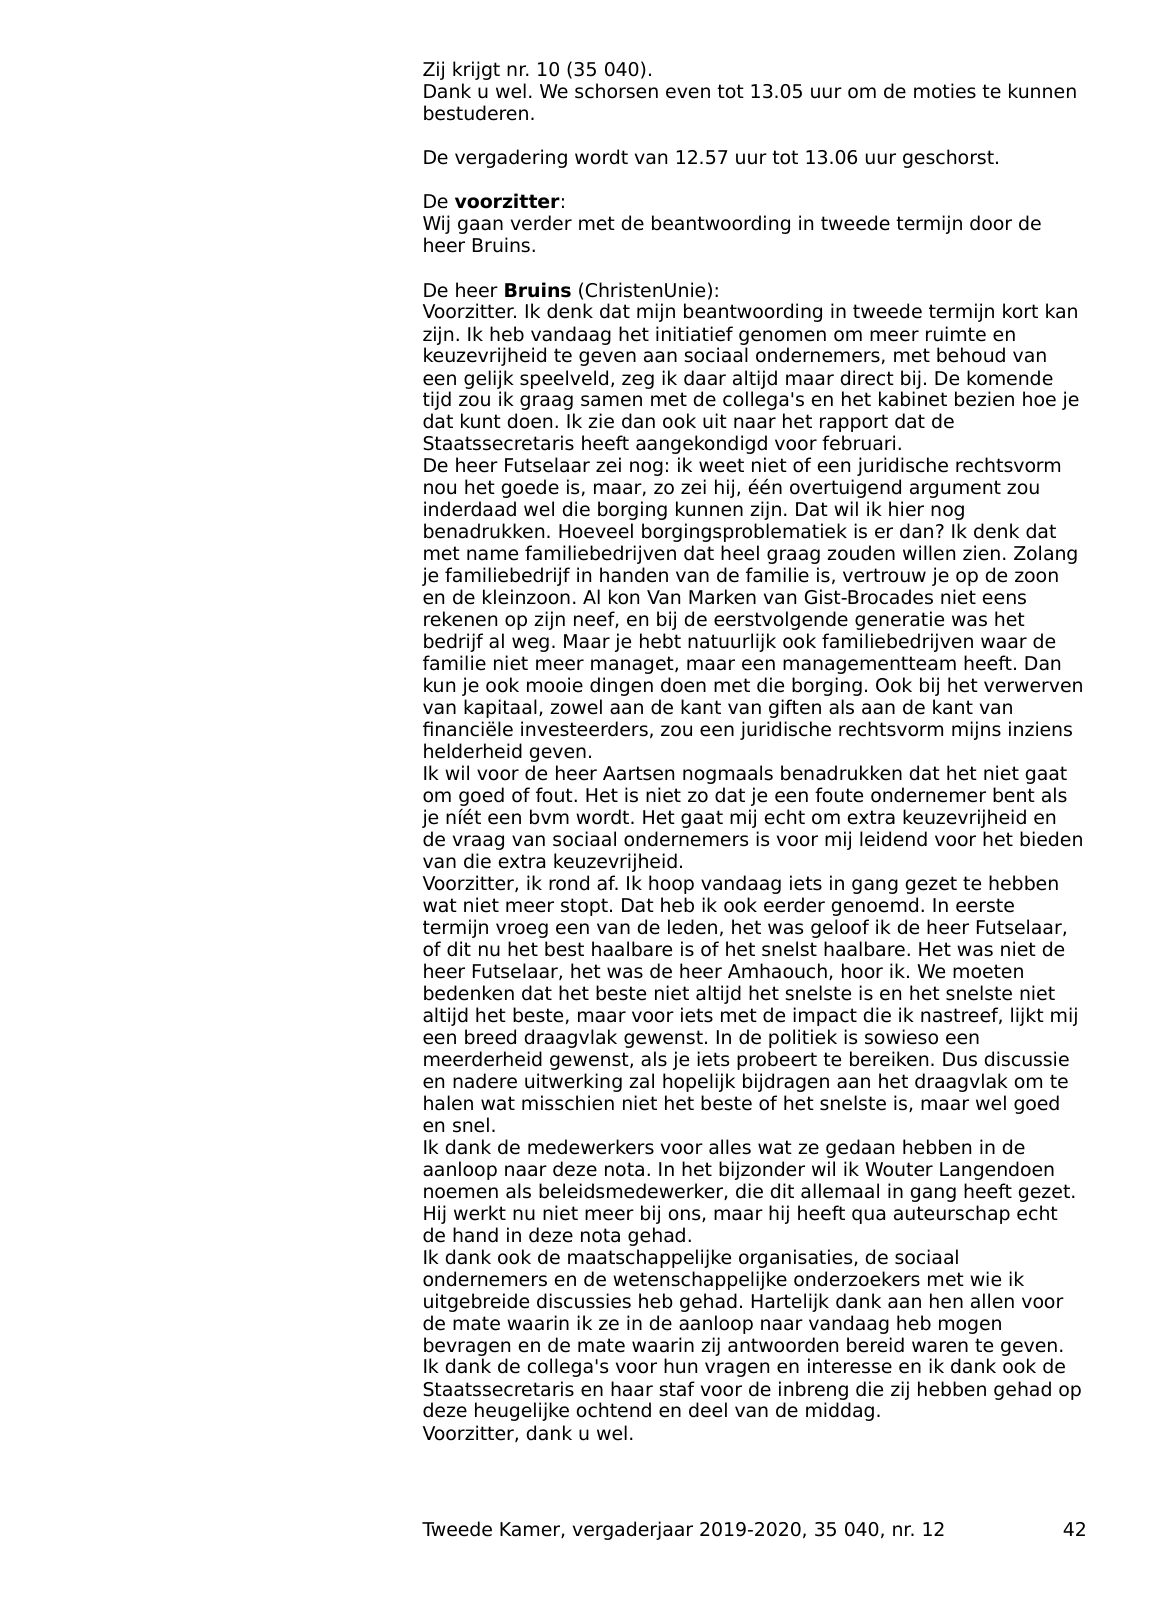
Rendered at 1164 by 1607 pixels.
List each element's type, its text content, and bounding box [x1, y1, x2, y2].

text De heer Futselaar zei nog: ik weet niet of een juridische rechtsvorm nou het goede is, maar, zo zei hij, één overtuigend argument zou inderdaad wel die borging kunnen zijn. Dat wil ik hier nog benadrukken. Hoeveel borgingsproblematiek is er dan? Ik denk dat met name familiebedrijven dat heel graag zouden willen zien. Zolang je familiebedrijf in handen van de familie is, vertrouw je op de zoon en de kleinzoon. Al kon Van Marken van Gist-Brocades niet eens rekenen op zijn neef, en bij de eerstvolgende generatie was het bedrijf al weg. Maar je hebt natuurlijk ook familiebedrijven waar de familie niet meer managet, maar een managementteam heeft. Dan kun je ook mooie dingen doen met die borging. Ook bij het verwerven van kapitaal, zowel aan de kant van giften als aan de kant van financiële investeerders, zou een juridische rechtsvorm mijns inziens helderheid geven. [422, 455, 1087, 763]
text De heer Bruins (ChristenUnie): [422, 279, 1087, 301]
text Dank u wel. We schorsen even tot 13.05 uur om de moties te kunnen bestuderen. [422, 81, 1087, 125]
text Voorzitter, dank u wel. [422, 1422, 1087, 1444]
text Ik wil voor de heer Aartsen nogmaals benadrukken dat het niet gaat om goed of fout. Het is niet zo dat je een foute ondernemer bent als je níét een bvm wordt. Het gaat mij echt om extra keuzevrijheid en de vraag van sociaal ondernemers is voor mij leidend voor het bieden van die extra keuzevrijheid. [422, 763, 1087, 873]
text Ik dank ook de maatschappelijke organisaties, de sociaal ondernemers en de wetenschappelijke onderzoekers met wie ik uitgebreide discussies heb gehad. Hartelijk dank aan hen allen voor de mate waarin ik ze in de aanloop naar vandaag heb mogen bevragen en de mate waarin zij antwoorden bereid waren te geven. Ik dank de collega's voor hun vragen en interesse en ik dank ook de Staatssecretaris en haar staf voor de inbreng die zij hebben gehad op deze heugelijke ochtend en deel van de middag. [422, 1247, 1087, 1422]
text Zij krijgt nr. 10 (35 040). [422, 59, 1087, 81]
text Voorzitter. Ik denk dat mijn beantwoording in tweede termijn kort kan zijn. Ik heb vandaag het initiatief genomen om meer ruimte en keuzevrijheid te geven aan sociaal ondernemers, met behoud van een gelijk speelveld, zeg ik daar altijd maar direct bij. De komende tijd zou ik graag samen met de collega's en het kabinet bezien hoe je dat kunt doen. Ik zie dan ook uit naar het rapport dat de Staatssecretaris heeft aangekondigd voor februari. [422, 301, 1087, 455]
text Wij gaan verder met de beantwoording in tweede termijn door de heer Bruins. [422, 213, 1087, 257]
text De vergadering wordt van 12.57 uur tot 13.06 uur geschorst. [422, 147, 1087, 169]
text De voorzitter: [422, 191, 1087, 213]
text Ik dank de medewerkers voor alles wat ze gedaan hebben in de aanloop naar deze nota. In het bijzonder wil ik Wouter Langendoen noemen als beleidsmedewerker, die dit allemaal in gang heeft gezet. Hij werkt nu niet meer bij ons, maar hij heeft qua auteurschap echt de hand in deze nota gehad. [422, 1137, 1087, 1247]
text Voorzitter, ik rond af. Ik hoop vandaag iets in gang gezet te hebben wat niet meer stopt. Dat heb ik ook eerder genoemd. In eerste termijn vroeg een van de leden, het was geloof ik de heer Futselaar, of dit nu het best haalbare is of het snelst haalbare. Het was niet de heer Futselaar, het was de heer Amhaouch, hoor ik. We moeten bedenken dat het beste niet altijd het snelste is en het snelste niet altijd het beste, maar voor iets met de impact die ik nastreef, lijkt mij een breed draagvlak gewenst. In de politiek is sowieso een meerderheid gewenst, als je iets probeert te bereiken. Dus discussie en nadere uitwerking zal hopelijk bijdragen aan het draagvlak om te halen wat misschien niet het beste of het snelste is, maar wel goed en snel. [422, 873, 1087, 1137]
